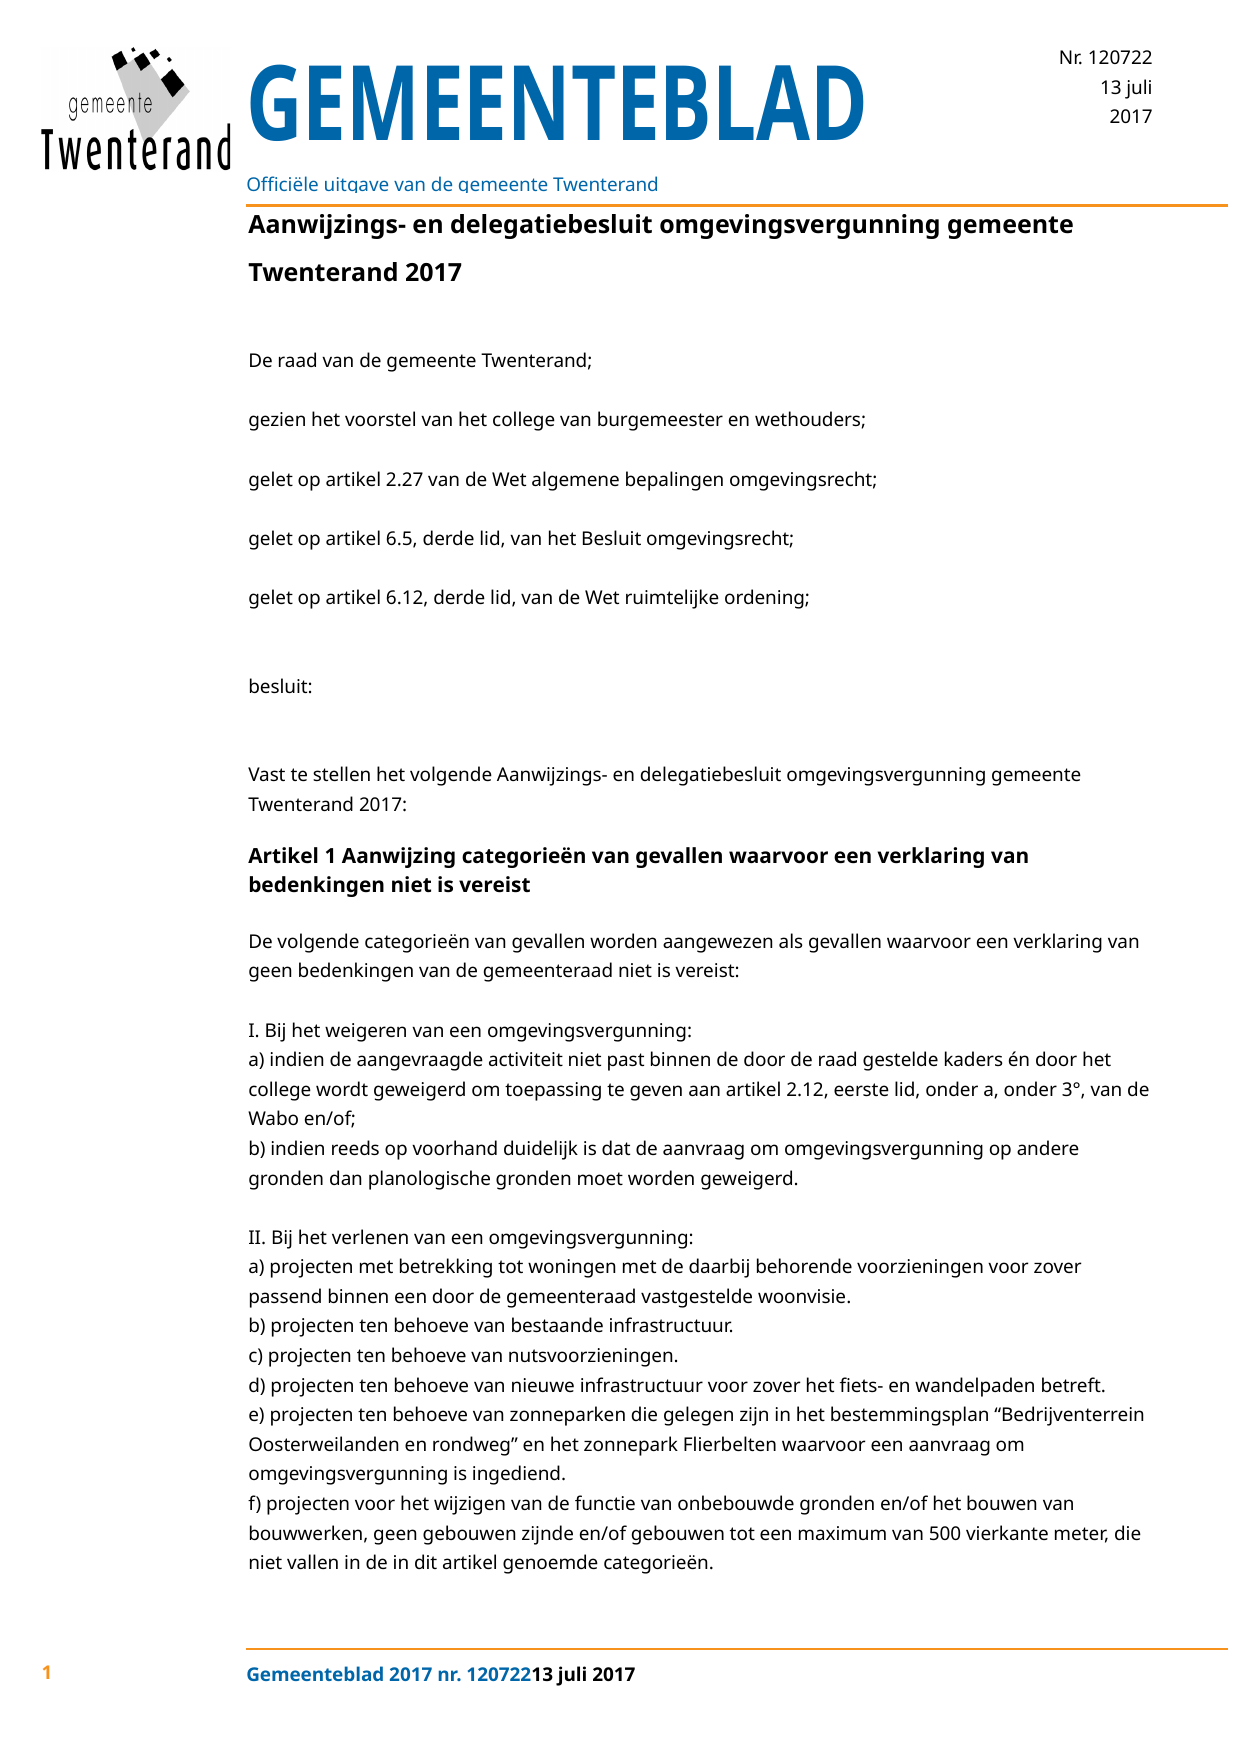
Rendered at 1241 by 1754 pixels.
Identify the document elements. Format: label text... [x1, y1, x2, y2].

text I. Bij het weigeren van een omgevingsvergunning: [248, 1017, 1152, 1043]
text a) projecten met betrekking tot woningen met de daarbij behorende voorzieningen voor zover passend binnen een door de gemeenteraad vastgestelde woonvisie. [248, 1253, 1152, 1309]
text c) projecten ten behoeve van nutsvoorzieningen. [248, 1342, 1152, 1368]
text gelet op artikel 2.27 van de Wet algemene bepalingen omgevingsrecht; [248, 466, 1152, 492]
text gezien het voorstel van het college van burgemeester en wethouders; [248, 407, 1152, 432]
text besluit: [248, 673, 1152, 699]
text a) indien de aangevraagde activiteit niet past binnen de door de raad gestelde kaders én door het college wordt geweigerd om toepassing te geven aan artikel 2.12, eerste lid, onder a, onder 3°, van de Wabo en/of; [248, 1046, 1152, 1131]
text gelet op artikel 6.5, derde lid, van het Besluit omgevingsrecht; [248, 525, 1152, 551]
text Artikel 1 Aanwijzing categorieën van gevallen waarvoor een verklaring van bedenkingen niet is vereist [248, 842, 1152, 898]
text Aanwijzings- en delegatiebesluit omgevingsvergunning gemeente Twenterand 2017 [248, 207, 1152, 288]
text b) projecten ten behoeve van bestaande infrastructuur. [248, 1313, 1152, 1338]
text Vast te stellen het volgende Aanwijzings- en delegatiebesluit omgevingsvergunning gemeente Twenterand 2017: [248, 762, 1152, 817]
text e) projecten ten behoeve van zonneparken die gelegen zijn in het bestemmingsplan “Bedrijventerrein Oosterweilanden en rondweg” en het zonnepark Flierbelten waarvoor een aanvraag om omgevingsvergunning is ingediend. [248, 1401, 1152, 1486]
text De volgende categorieën van gevallen worden aangewezen als gevallen waarvoor een verklaring van geen bedenkingen van de gemeenteraad niet is vereist: [248, 928, 1152, 983]
picture [41, 47, 231, 172]
text gelet op artikel 6.12, derde lid, van de Wet ruimtelijke ordening; [248, 584, 1152, 610]
text f) projecten voor het wijzigen van de functie van onbebouwde gronden en/of het bouwen van bouwwerken, geen gebouwen zijnde en/of gebouwen tot een maximum van 500 vierkante meter, die niet vallen in de in dit artikel genoemde categorieën. [248, 1490, 1152, 1575]
text d) projecten ten behoeve van nieuwe infrastructuur voor zover het fiets- en wandelpaden betreft. [248, 1372, 1152, 1398]
text b) indien reeds op voorhand duidelijk is dat de aanvraag om omgevingsvergunning op andere gronden dan planologische gronden moet worden geweigerd. [248, 1135, 1152, 1191]
text II. Bij het verlenen van een omgevingsvergunning: [248, 1224, 1152, 1250]
text De raad van de gemeente Twenterand; [248, 347, 1152, 373]
